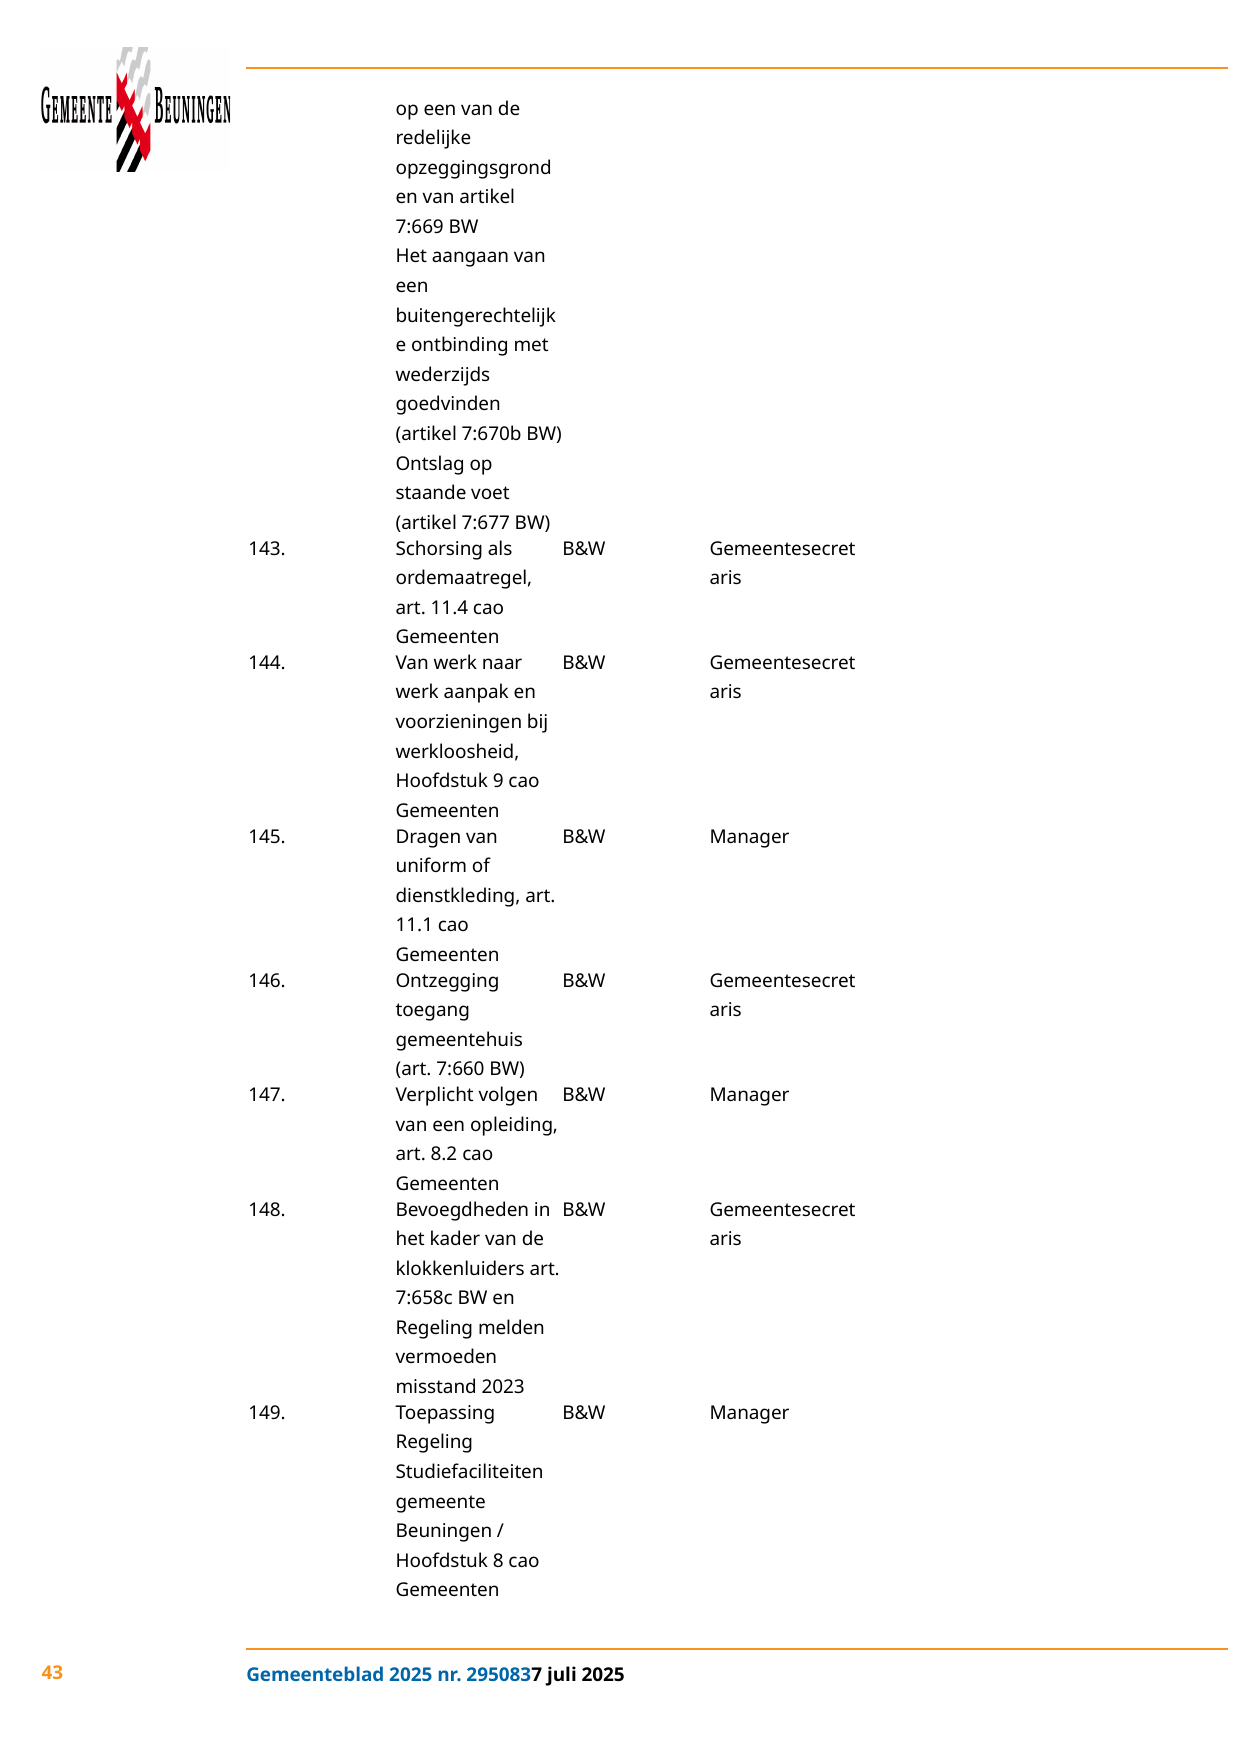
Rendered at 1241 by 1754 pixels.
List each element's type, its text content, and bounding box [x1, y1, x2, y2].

table_cell Schorsing als ordemaatregel, art. 11.4 cao Gemeenten [395, 535, 562, 649]
table_cell [1004, 535, 1152, 649]
table_cell op een van de redelijke opzeggingsgronden van artikel 7:669 BW Het aangaan van een buitengerechtelijke ontbinding met wederzijds goedvinden (artikel 7:670b BW) Ontslag op staande voet (artikel 7:677 BW) [395, 95, 562, 535]
table_cell [857, 823, 1004, 967]
table_cell B&W [562, 1081, 709, 1196]
table_cell B&W [562, 823, 709, 967]
table_cell [709, 95, 857, 535]
table_cell Manager [709, 1081, 857, 1196]
table_cell Manager [709, 1399, 857, 1602]
table_cell Gemeentesecretaris [709, 967, 857, 1081]
table_cell Manager [709, 823, 857, 967]
table_cell B&W [562, 967, 709, 1081]
table_cell Gemeentesecretaris [709, 535, 857, 649]
table_cell Van werk naar werk aanpak en voorzieningen bij werkloosheid, Hoofdstuk 9 cao Gemeenten [395, 649, 562, 823]
table_cell 146. [248, 967, 395, 1081]
table_cell Gemeentesecretaris [709, 649, 857, 823]
table_cell [857, 1399, 1004, 1602]
table_cell [1004, 1196, 1152, 1399]
table_cell [248, 95, 395, 535]
table_cell Dragen van uniform of dienstkleding, art. 11.1 cao Gemeenten [395, 823, 562, 967]
table_cell B&W [562, 1399, 709, 1602]
picture [41, 47, 231, 172]
table_cell [857, 1196, 1004, 1399]
table_cell 145. [248, 823, 395, 967]
table_cell [1004, 95, 1152, 535]
table_cell [857, 649, 1004, 823]
table_cell [1004, 649, 1152, 823]
table_cell B&W [562, 649, 709, 823]
table_cell [857, 95, 1004, 535]
table_cell 147. [248, 1081, 395, 1196]
table_cell [857, 1081, 1004, 1196]
table_cell [1004, 1081, 1152, 1196]
table_cell [1004, 823, 1152, 967]
table_cell [857, 967, 1004, 1081]
table_cell B&W [562, 1196, 709, 1399]
table_cell Toepassing Regeling Studiefaciliteiten gemeente Beuningen / Hoofdstuk 8 cao Gemeenten [395, 1399, 562, 1602]
table_cell [562, 95, 709, 535]
table_cell B&W [562, 535, 709, 649]
table_cell 149. [248, 1399, 395, 1602]
table_cell Bevoegdheden in het kader van de klokkenluiders art. 7:658c BW en Regeling melden vermoeden misstand 2023 [395, 1196, 562, 1399]
table_cell 148. [248, 1196, 395, 1399]
table_cell Verplicht volgen van een opleiding, art. 8.2 cao Gemeenten [395, 1081, 562, 1196]
table_cell Ontzegging toegang gemeentehuis (art. 7:660 BW) [395, 967, 562, 1081]
table_cell [1004, 967, 1152, 1081]
table_cell [857, 535, 1004, 649]
table_cell [1004, 1399, 1152, 1602]
table_cell 144. [248, 649, 395, 823]
table_cell Gemeentesecretaris [709, 1196, 857, 1399]
table_cell 143. [248, 535, 395, 649]
